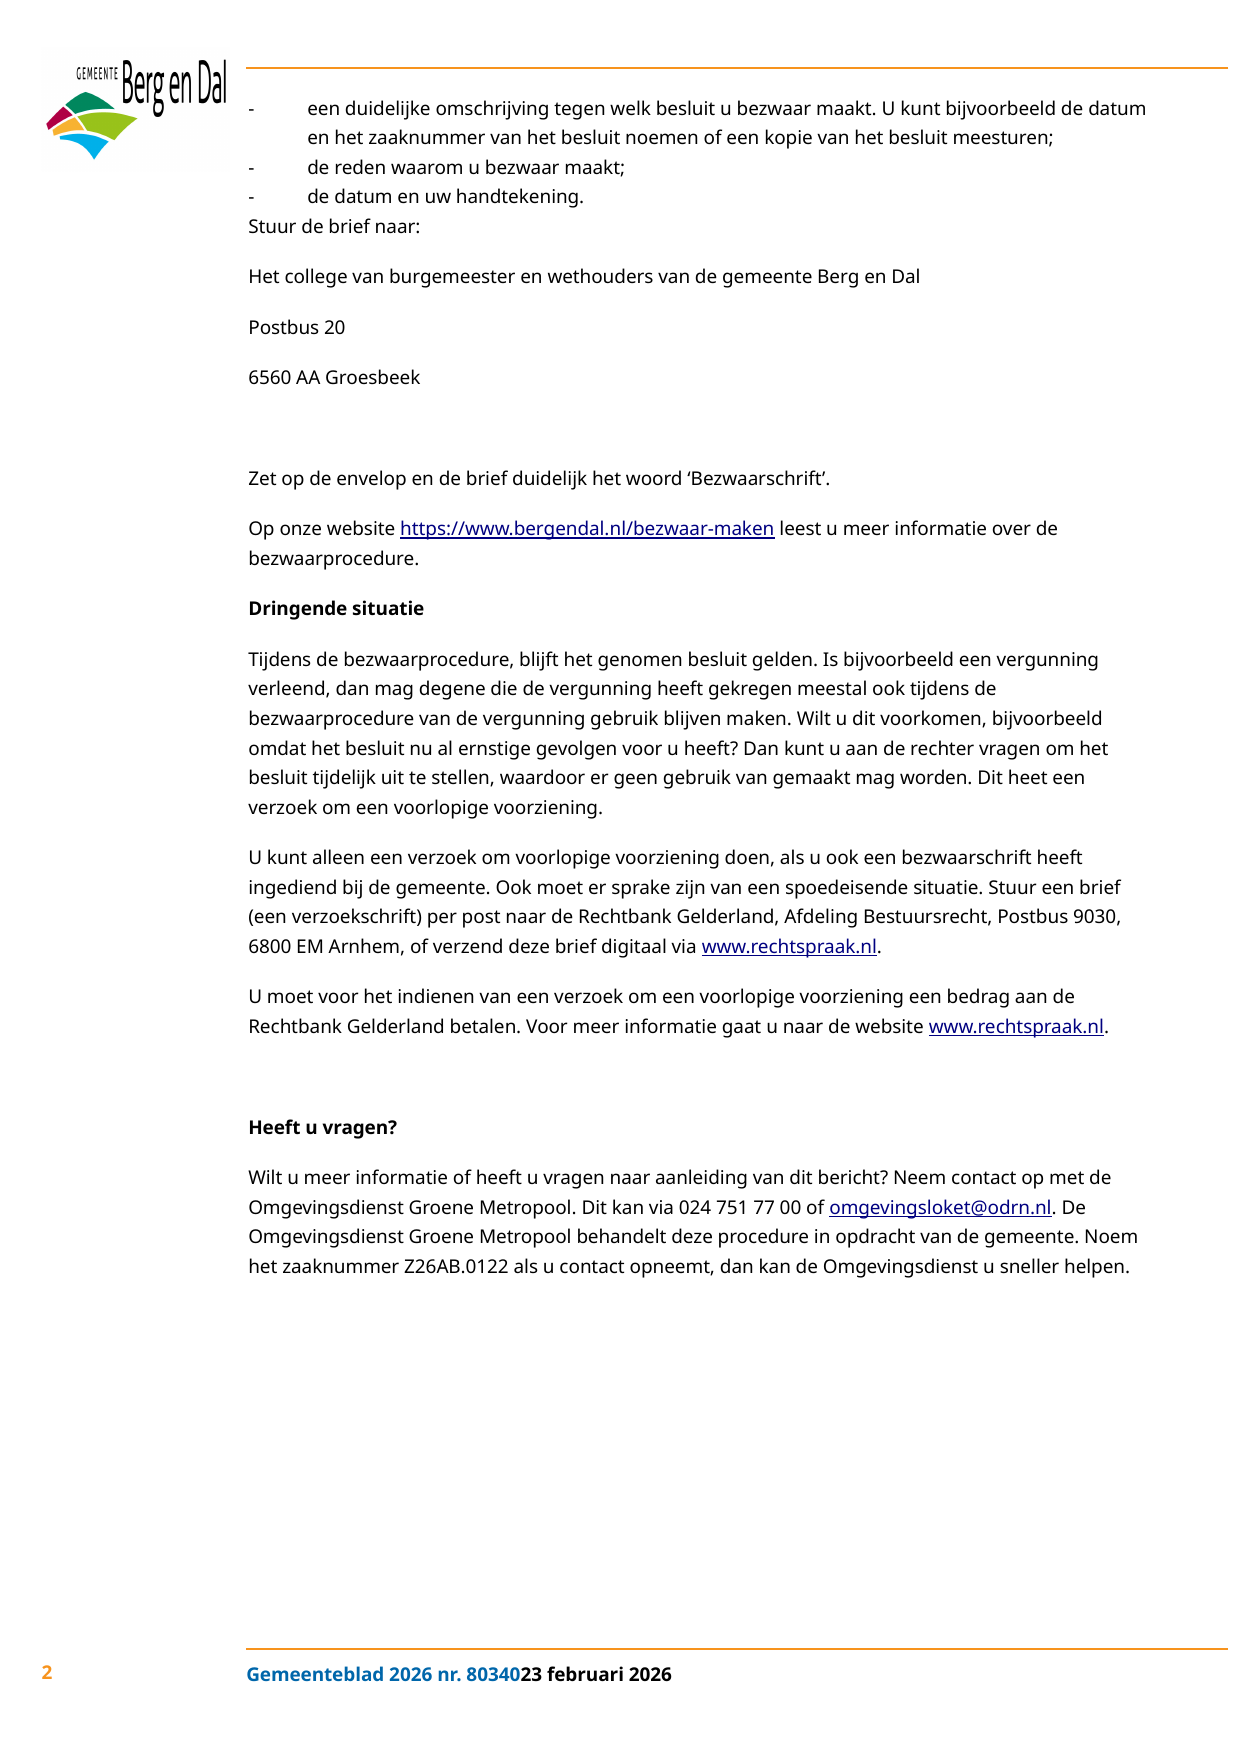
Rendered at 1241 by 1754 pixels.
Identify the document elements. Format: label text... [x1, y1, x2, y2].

text Tijdens de bezwaarprocedure, blijft het genomen besluit gelden. Is bijvoorbeeld een vergunning verleend, dan mag degene die de vergunning heeft gekregen meestal ook tijdens de bezwaarprocedure van de vergunning gebruik blijven maken. Wilt u dit voorkomen, bijvoorbeeld omdat het besluit nu al ernstige gevolgen voor u heeft? Dan kunt u aan de rechter vragen om het besluit tijdelijk uit te stellen, waardoor er geen gebruik van gemaakt mag worden. Dit heet een verzoek om een voorlopige voorziening. [248, 646, 1152, 820]
text U kunt alleen een verzoek om voorlopige voorziening doen, als u ook een bezwaarschrift heeft ingediend bij de gemeente. Ook moet er sprake zijn van een spoedeisende situatie. Stuur een brief (een verzoekschrift) per post naar de Rechtbank Gelderland, Afdeling Bestuursrecht, Postbus 9030, 6800 EM Arnhem, of verzend deze brief digitaal via www.rechtspraak.nl. [248, 844, 1152, 959]
list de reden waarom u bezwaar maakt; [248, 154, 1152, 180]
text Stuur de brief naar: [248, 213, 1152, 239]
text Postbus 20 [248, 314, 1152, 340]
text Dringende situatie [248, 596, 1152, 621]
text Het college van burgemeester en wethouders van de gemeente Berg en Dal [248, 263, 1152, 289]
text Heeft u vragen? [248, 1114, 1152, 1140]
list een duidelijke omschrijving tegen welk besluit u bezwaar maakt. U kunt bijvoorbeeld de datum en het zaaknummer van het besluit noemen of een kopie van het besluit meesturen; [248, 95, 1152, 150]
text Zet op de envelop en de brief duidelijk het woord ‘Bezwaarschrift’. [248, 465, 1152, 491]
list de datum en uw handtekening. [248, 183, 1152, 209]
text Wilt u meer informatie of heeft u vragen naar aanleiding van dit bericht? Neem contact op met de Omgevingsdienst Groene Metropool. Dit kan via 024 751 77 00 of omgevingsloket@odrn.nl. De Omgevingsdienst Groene Metropool behandelt deze procedure in opdracht van de gemeente. Noem het zaaknummer Z26AB.0122 als u contact opneemt, dan kan de Omgevingsdienst u sneller helpen. [248, 1164, 1152, 1279]
text U moet voor het indienen van een verzoek om een voorlopige voorziening een bedrag aan de Rechtbank Gelderland betalen. Voor meer informatie gaat u naar de website www.rechtspraak.nl. [248, 983, 1152, 1039]
text 6560 AA Groesbeek [248, 364, 1152, 390]
text Op onze website https://www.bergendal.nl/bezwaar-maken leest u meer informatie over de bezwaarprocedure. [248, 516, 1152, 571]
picture [41, 47, 231, 172]
